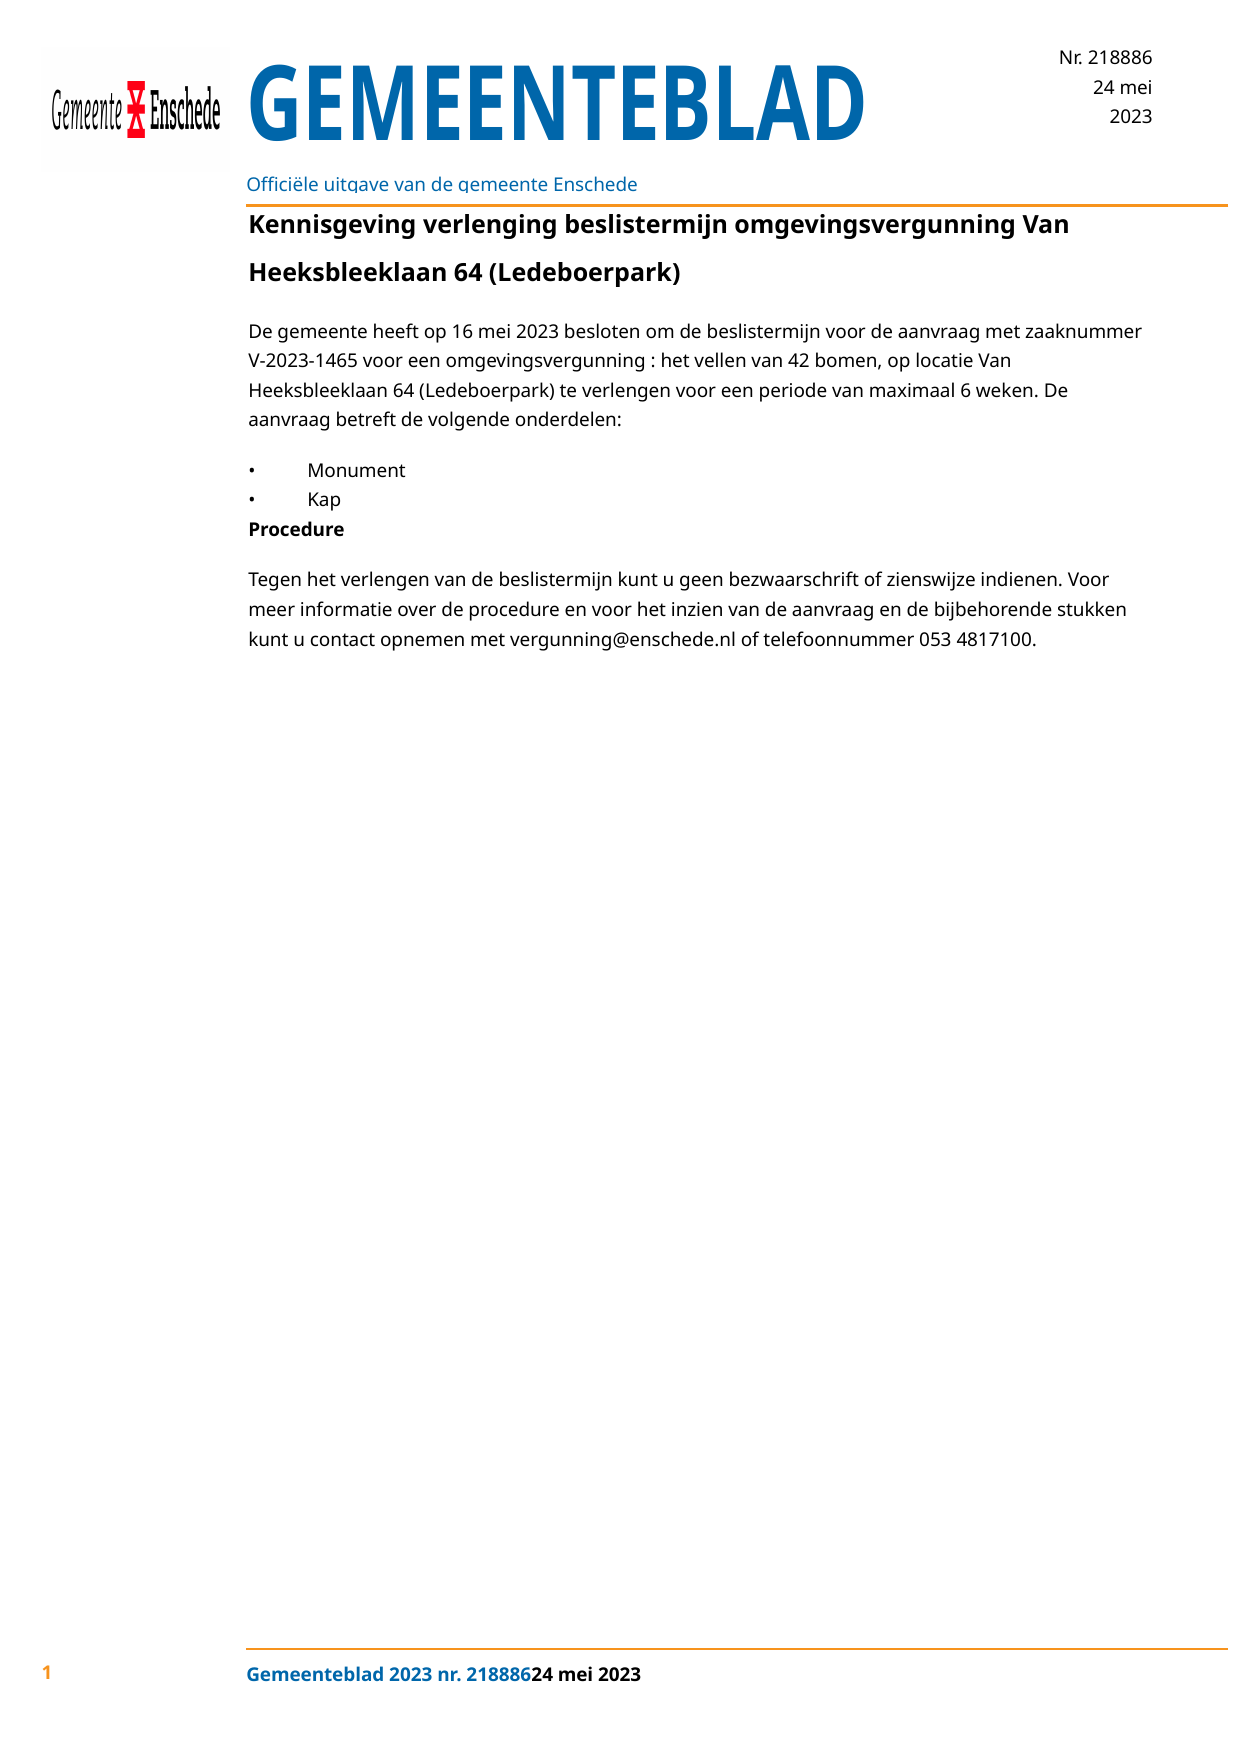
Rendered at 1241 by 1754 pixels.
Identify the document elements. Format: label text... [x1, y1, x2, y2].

list Monument [248, 457, 1152, 483]
picture [41, 47, 231, 172]
list Kap [248, 487, 1152, 512]
text Procedure [248, 516, 1152, 542]
text De gemeente heeft op 16 mei 2023 besloten om de beslistermijn voor de aanvraag met zaaknummer V-2023-1465 voor een omgevingsvergunning : het vellen van 42 bomen, op locatie Van Heeksbleeklaan 64 (Ledeboerpark) te verlengen voor een periode van maximaal 6 weken. De aanvraag betreft de volgende onderdelen: [248, 318, 1152, 432]
text Tegen het verlengen van de beslistermijn kunt u geen bezwaarschrift of zienswijze indienen. Voor meer informatie over de procedure en voor het inzien van de aanvraag en de bijbehorende stukken kunt u contact opnemen met vergunning@enschede.nl of telefoonnummer 053 4817100. [248, 567, 1152, 652]
text Kennisgeving verlenging beslistermijn omgevingsvergunning Van Heeksbleeklaan 64 (Ledeboerpark) [248, 207, 1152, 288]
